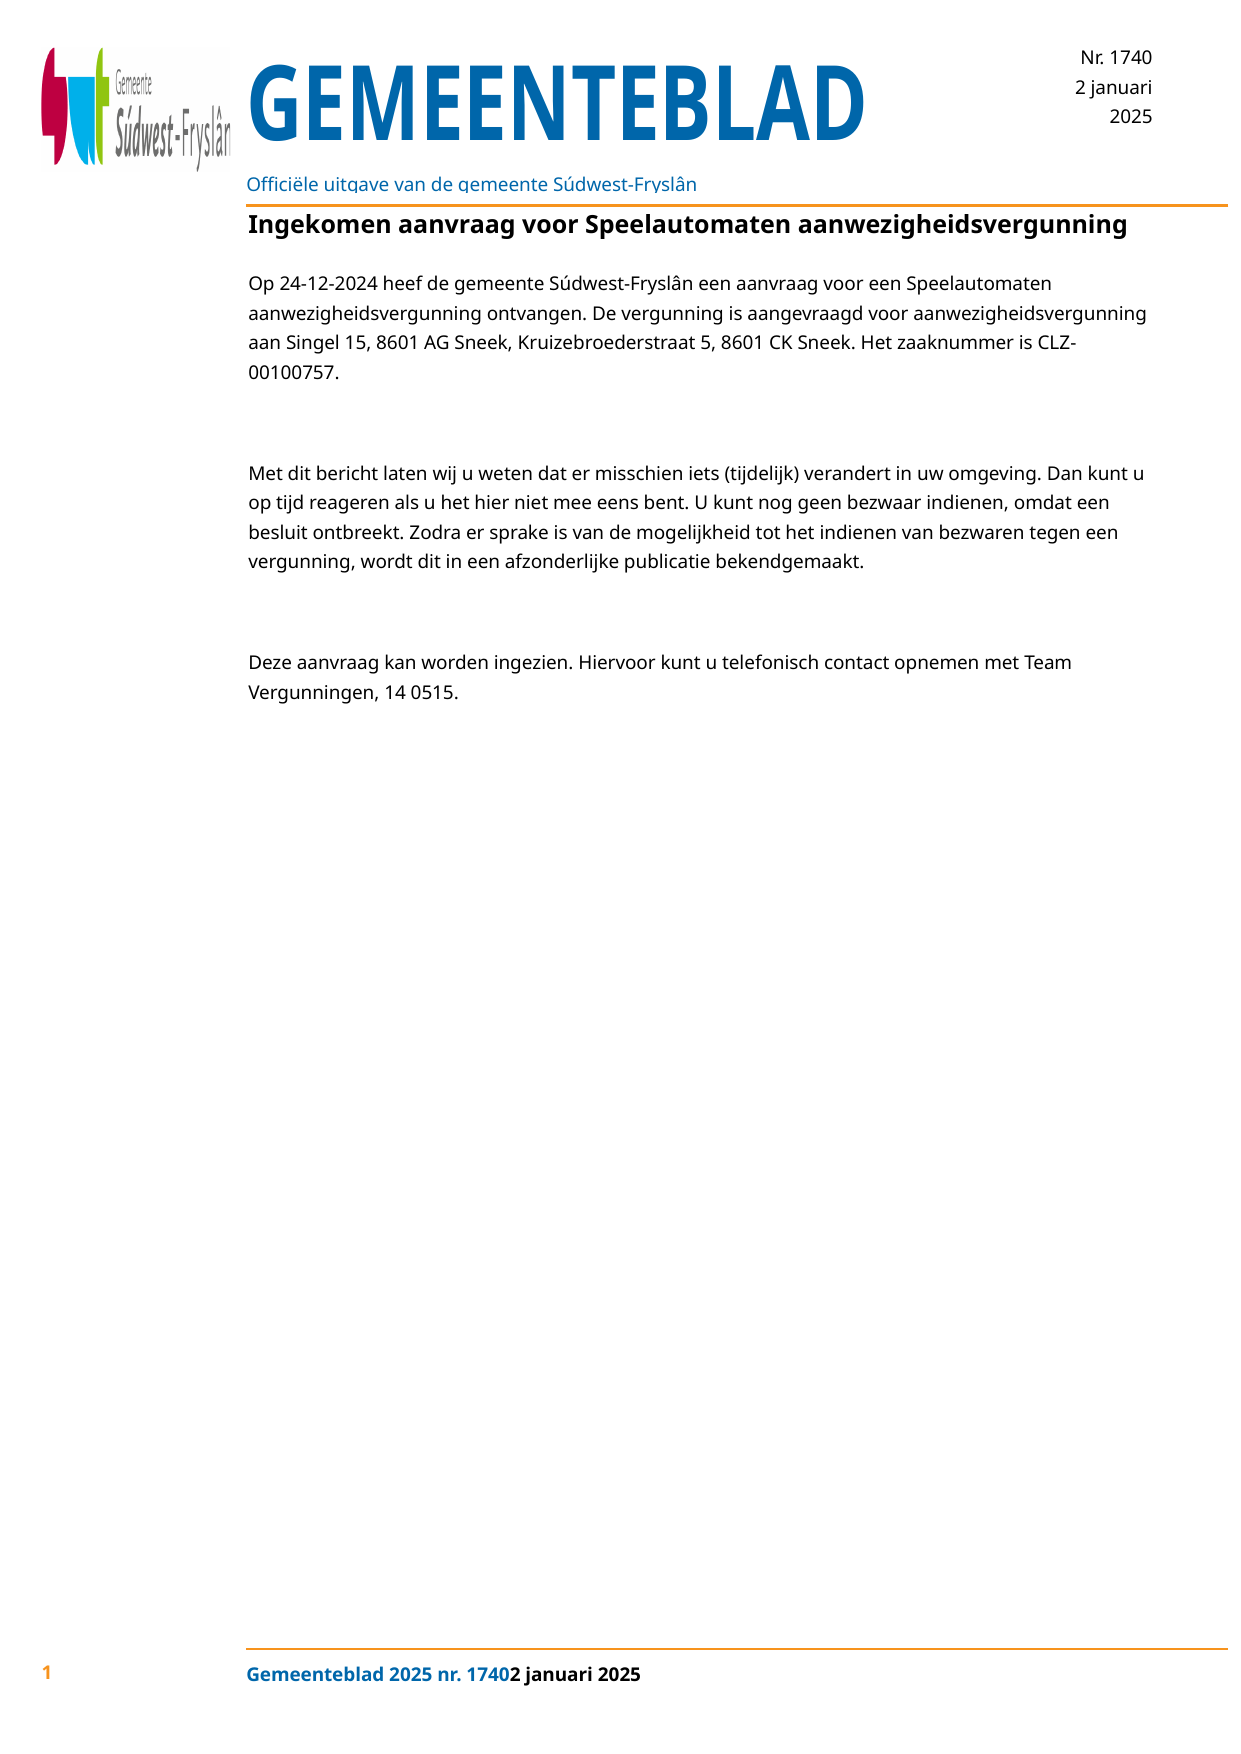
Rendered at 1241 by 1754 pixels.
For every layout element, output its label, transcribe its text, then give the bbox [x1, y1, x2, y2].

picture [41, 47, 231, 172]
text Op 24-12-2024 heef de gemeente Súdwest-Fryslân een aanvraag voor een Speelautomaten aanwezigheidsvergunning ontvangen. De vergunning is aangevraagd voor aanwezigheidsvergunning aan Singel 15, 8601 AG Sneek, Kruizebroederstraat 5, 8601 CK Sneek. Het zaaknummer is CLZ-00100757. [248, 270, 1152, 385]
text Met dit bericht laten wij u weten dat er misschien iets (tijdelijk) verandert in uw omgeving. Dan kunt u op tijd reageren als u het hier niet mee eens bent. U kunt nog geen bezwaar indienen, omdat een besluit ontbreekt. Zodra er sprake is van de mogelijkheid tot het indienen van bezwaren tegen een vergunning, wordt dit in een afzonderlijke publicatie bekendgemaakt. [248, 460, 1152, 574]
text Deze aanvraag kan worden ingezien. Hiervoor kunt u telefonisch contact opnemen met Team Vergunningen, 14 0515. [248, 649, 1152, 705]
text Ingekomen aanvraag voor Speelautomaten aanwezigheidsvergunning [248, 207, 1152, 241]
